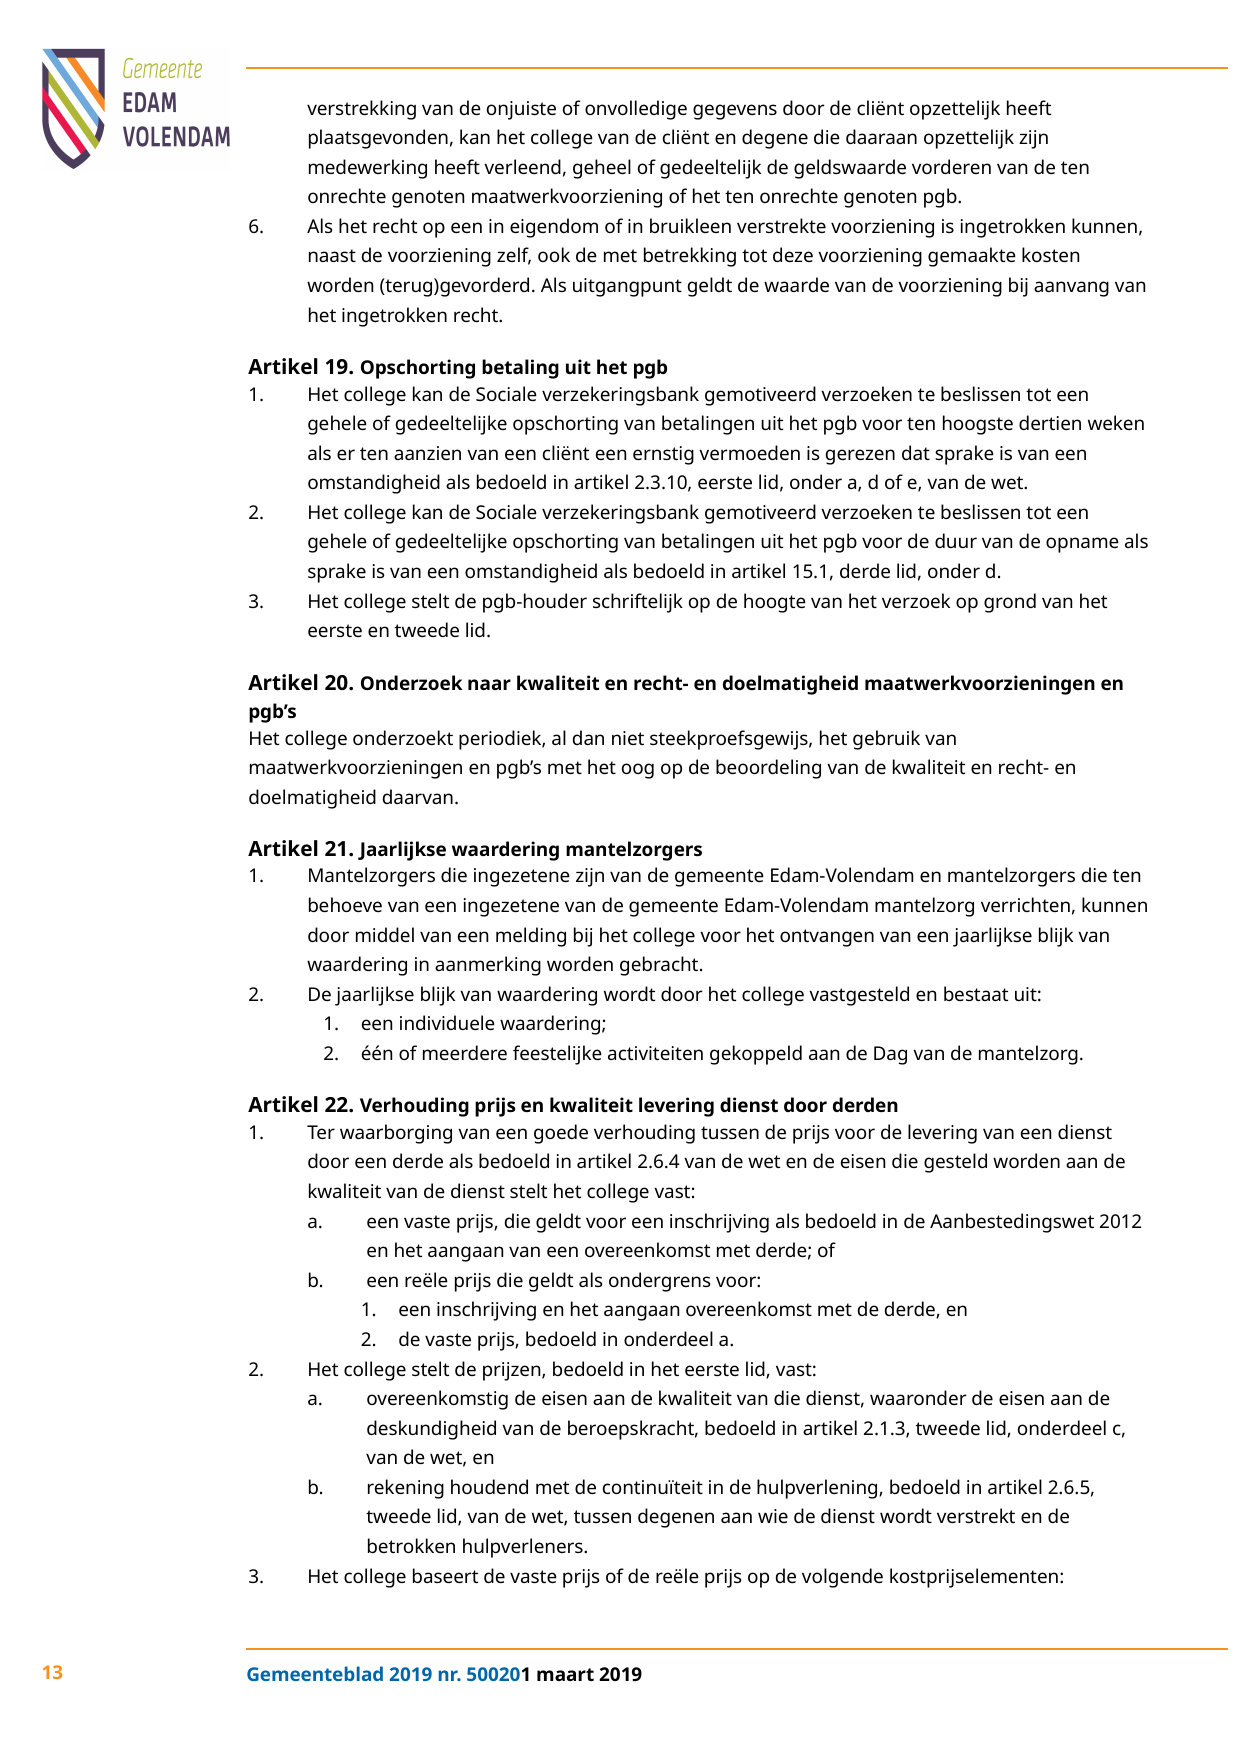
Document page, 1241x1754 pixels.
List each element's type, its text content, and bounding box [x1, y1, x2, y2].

list Het college baseert de vaste prijs of de reële prijs op de volgende kostprijselementen: [248, 1563, 1152, 1588]
list een individuele waardering; [323, 1011, 1152, 1036]
list De jaarlijkse blijk van waardering wordt door het college vastgesteld en bestaat uit: [248, 981, 1152, 1007]
list één of meerdere feestelijke activiteiten gekoppeld aan de Dag van de mantelzorg. [323, 1040, 1152, 1066]
text Artikel 22. Verhouding prijs en kwaliteit levering dienst door derden [248, 1091, 1152, 1119]
list overeenkomstig de eisen aan de kwaliteit van die dienst, waaronder de eisen aan de deskundigheid van de beroepskracht, bedoeld in artikel 2.1.3, tweede lid, onderdeel c, van de wet, en [307, 1385, 1152, 1470]
list Mantelzorgers die ingezetene zijn van de gemeente Edam-Volendam en mantelzorgers die ten behoeve van een ingezetene van de gemeente Edam-Volendam mantelzorg verrichten, kunnen door middel van een melding bij het college voor het ontvangen van een jaarlijkse blijk van waardering in aanmerking worden gebracht. [248, 863, 1152, 977]
list rekening houdend met de continuïteit in de hulpverlening, bedoeld in artikel 2.6.5, tweede lid, van de wet, tussen degenen aan wie de dienst wordt verstrekt en de betrokken hulpverleners. [307, 1474, 1152, 1559]
list verstrekking van de onjuiste of onvolledige gegevens door de cliënt opzettelijk heeft plaatsgevonden, kan het college van de cliënt en degene die daaraan opzettelijk zijn medewerking heeft verleend, geheel of gedeeltelijk de geldswaarde vorderen van de ten onrechte genoten maatwerkvoorziening of het ten onrechte genoten pgb. [248, 95, 1152, 209]
list een reële prijs die geldt als ondergrens voor: [307, 1267, 1152, 1293]
list de vaste prijs, bedoeld in onderdeel a. [361, 1326, 1152, 1352]
text Artikel 19. Opschorting betaling uit het pgb [248, 352, 1152, 381]
list een inschrijving en het aangaan overeenkomst met de derde, en [361, 1297, 1152, 1322]
list Het college kan de Sociale verzekeringsbank gemotiveerd verzoeken te beslissen tot een gehele of gedeeltelijke opschorting van betalingen uit het pgb voor ten hoogste dertien weken als er ten aanzien van een cliënt een ernstig vermoeden is gerezen dat sprake is van een omstandigheid als bedoeld in artikel 2.3.10, eerste lid, onder a, d of e, van de wet. [248, 381, 1152, 495]
text Artikel 20. Onderzoek naar kwaliteit en recht- en doelmatigheid maatwerkvoorzieningen en pgb’s [248, 668, 1152, 725]
list een vaste prijs, die geldt voor een inschrijving als bedoeld in de Aanbestedingswet 2012 en het aangaan van een overeenkomst met derde; of [307, 1208, 1152, 1263]
list Ter waarborging van een goede verhouding tussen de prijs voor de levering van een dienst door een derde als bedoeld in artikel 2.6.4 van de wet en de eisen die gesteld worden aan de kwaliteit van de dienst stelt het college vast: [248, 1119, 1152, 1204]
picture [41, 47, 231, 172]
list Het college stelt de pgb-houder schriftelijk op de hoogte van het verzoek op grond van het eerste en tweede lid. [248, 588, 1152, 643]
list Het college kan de Sociale verzekeringsbank gemotiveerd verzoeken te beslissen tot een gehele of gedeeltelijke opschorting van betalingen uit het pgb voor de duur van de opname als sprake is van een omstandigheid als bedoeld in artikel 15.1, derde lid, onder d. [248, 499, 1152, 584]
text Het college onderzoekt periodiek, al dan niet steekproefsgewijs, het gebruik van maatwerkvoorzieningen en pgb’s met het oog op de beoordeling van de kwaliteit en recht- en doelmatigheid daarvan. [248, 725, 1152, 809]
text Artikel 21. Jaarlijkse waardering mantelzorgers [248, 834, 1152, 863]
list Het college stelt de prijzen, bedoeld in het eerste lid, vast: [248, 1356, 1152, 1381]
list Als het recht op een in eigendom of in bruikleen verstrekte voorziening is ingetrokken kunnen, naast de voorziening zelf, ook de met betrekking tot deze voorziening gemaakte kosten worden (terug)gevorderd. Als uitgangpunt geldt de waarde van de voorziening bij aanvang van het ingetrokken recht. [248, 213, 1152, 328]
